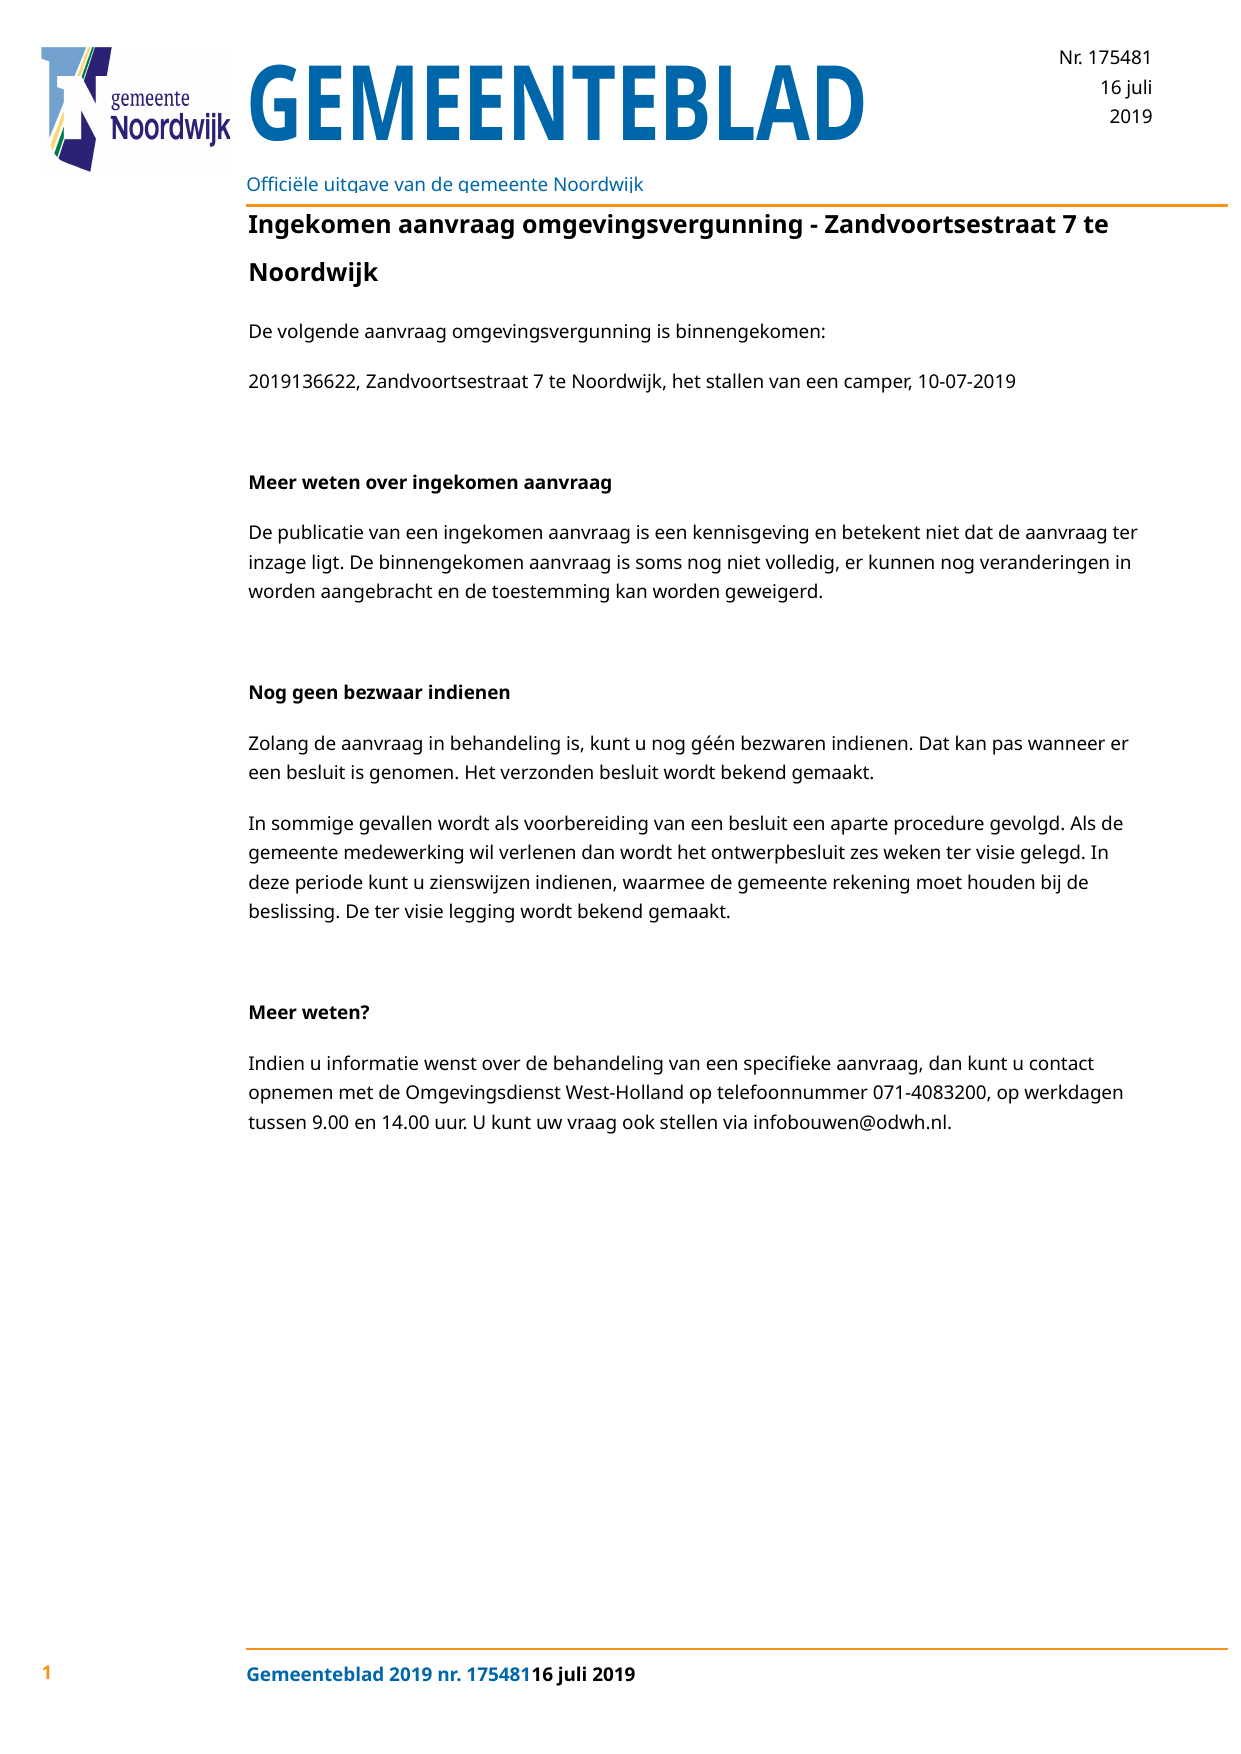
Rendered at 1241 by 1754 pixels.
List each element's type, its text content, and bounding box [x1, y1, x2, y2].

text 2019136622, Zandvoortsestraat 7 te Noordwijk, het stallen van een camper, 10-07-2019 [248, 368, 1152, 394]
text De publicatie van een ingekomen aanvraag is een kennisgeving en betekent niet dat de aanvraag ter inzage ligt. De binnengekomen aanvraag is soms nog niet volledig, er kunnen nog veranderingen in worden aangebracht en de toestemming kan worden geweigerd. [248, 519, 1152, 604]
text Meer weten over ingekomen aanvraag [248, 469, 1152, 495]
text Indien u informatie wenst over de behandeling van een specifieke aanvraag, dan kunt u contact opnemen met de Omgevingsdienst West-Holland op telefoonnummer 071-4083200, op werkdagen tussen 9.00 en 14.00 uur. U kunt uw vraag ook stellen via infobouwen@odwh.nl. [248, 1050, 1152, 1135]
text Zolang de aanvraag in behandeling is, kunt u nog géén bezwaren indienen. Dat kan pas wanneer er een besluit is genomen. Het verzonden besluit wordt bekend gemaakt. [248, 730, 1152, 785]
picture [41, 47, 231, 172]
text In sommige gevallen wordt als voorbereiding van een besluit een aparte procedure gevolgd. Als de gemeente medewerking wil verlenen dan wordt het ontwerpbesluit zes weken ter visie gelegd. In deze periode kunt u zienswijzen indienen, waarmee de gemeente rekening moet houden bij de beslissing. De ter visie legging wordt bekend gemaakt. [248, 810, 1152, 924]
text Nog geen bezwaar indienen [248, 679, 1152, 705]
text Meer weten? [248, 999, 1152, 1025]
text Ingekomen aanvraag omgevingsvergunning - Zandvoortsestraat 7 te Noordwijk [248, 207, 1152, 288]
text De volgende aanvraag omgevingsvergunning is binnengekomen: [248, 318, 1152, 344]
